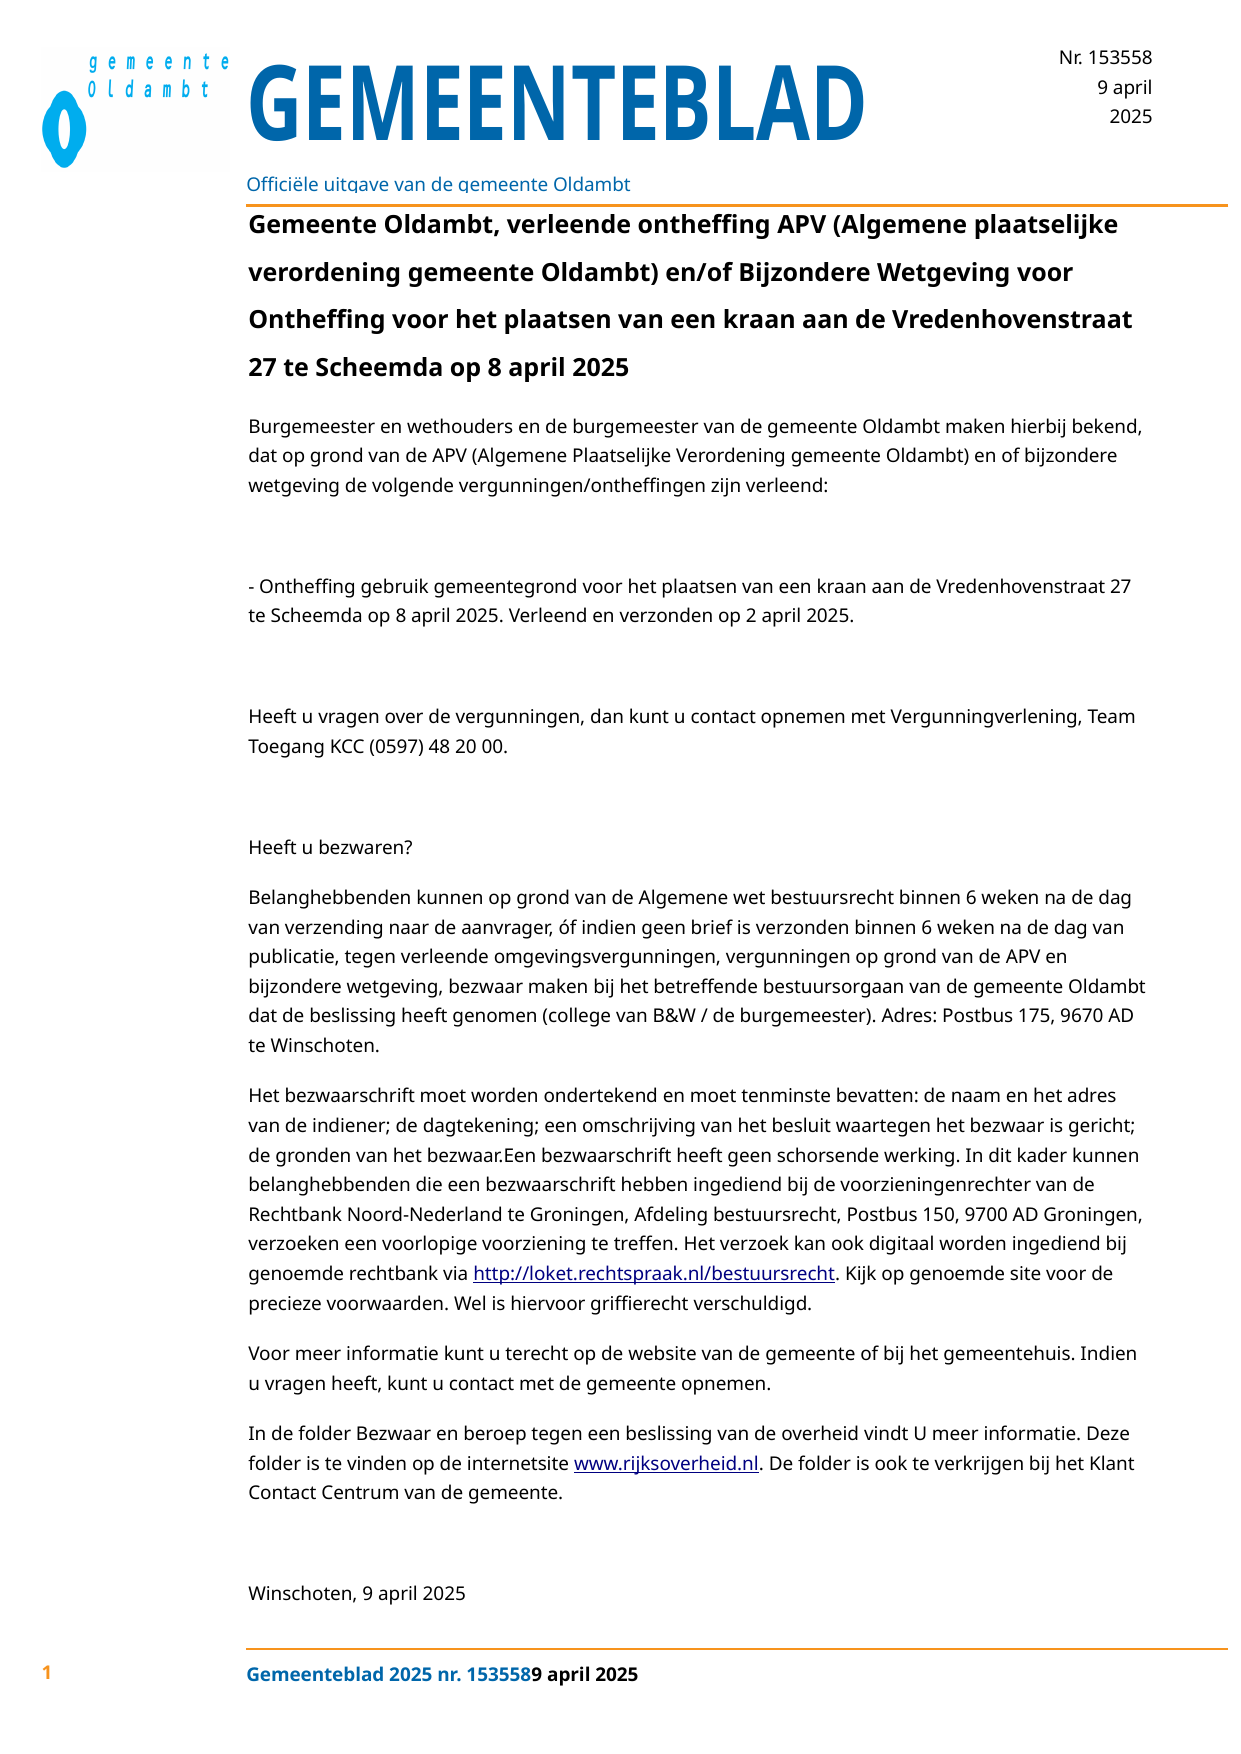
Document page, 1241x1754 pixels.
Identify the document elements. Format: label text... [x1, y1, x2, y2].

text Het bezwaarschrift moet worden ondertekend en moet tenminste bevatten: de naam en het adres van de indiener; de dagtekening; een omschrijving van het besluit waartegen het bezwaar is gericht; de gronden van het bezwaar.Een bezwaarschrift heeft geen schorsende werking. In dit kader kunnen belanghebbenden die een bezwaarschrift hebben ingediend bij de voorzieningenrechter van de Rechtbank Noord-Nederland te Groningen, Afdeling bestuursrecht, Postbus 150, 9700 AD Groningen, verzoeken een voorlopige voorziening te treffen. Het verzoek kan ook digitaal worden ingediend bij genoemde rechtbank via http://loket.rechtspraak.nl/bestuursrecht. Kijk op genoemde site voor de precieze voorwaarden. Wel is hiervoor griffierecht verschuldigd. [248, 1083, 1152, 1316]
text In de folder Bezwaar en beroep tegen een beslissing van de overheid vindt U meer informatie. Deze folder is te vinden op de internetsite www.rijksoverheid.nl. De folder is ook te verkrijgen bij het Klant Contact Centrum van de gemeente. [248, 1420, 1152, 1505]
text Burgemeester en wethouders en de burgemeester van de gemeente Oldambt maken hierbij bekend, dat op grond van de APV (Algemene Plaatselijke Verordening gemeente Oldambt) en of bijzondere wetgeving de volgende vergunningen/ontheffingen zijn verleend: [248, 413, 1152, 498]
text Winschoten, 9 april 2025 [248, 1580, 1152, 1606]
text Heeft u vragen over de vergunningen, dan kunt u contact opnemen met Vergunningverlening, Team Toegang KCC (0597) 48 20 00. [248, 703, 1152, 759]
text - Ontheffing gebruik gemeentegrond voor het plaatsen van een kraan aan de Vredenhovenstraat 27 te Scheemda op 8 april 2025. Verleend en verzonden op 2 april 2025. [248, 573, 1152, 628]
text Heeft u bezwaren? [248, 834, 1152, 860]
text Voor meer informatie kunt u terecht op de website van de gemeente of bij het gemeentehuis. Indien u vragen heeft, kunt u contact met de gemeente opnemen. [248, 1340, 1152, 1396]
picture [41, 47, 231, 172]
text Gemeente Oldambt, verleende ontheffing APV (Algemene plaatselijke verordening gemeente Oldambt) en/of Bijzondere Wetgeving voor Ontheffing voor het plaatsen van een kraan aan de Vredenhovenstraat 27 te Scheemda op 8 april 2025 [248, 207, 1152, 384]
text Belanghebbenden kunnen op grond van de Algemene wet bestuursrecht binnen 6 weken na de dag van verzending naar de aanvrager, óf indien geen brief is verzonden binnen 6 weken na de dag van publicatie, tegen verleende omgevingsvergunningen, vergunningen op grond van de APV en bijzondere wetgeving, bezwaar maken bij het betreffende bestuursorgaan van de gemeente Oldambt dat de beslissing heeft genomen (college van B&W / de burgemeester). Adres: Postbus 175, 9670 AD te Winschoten. [248, 884, 1152, 1058]
